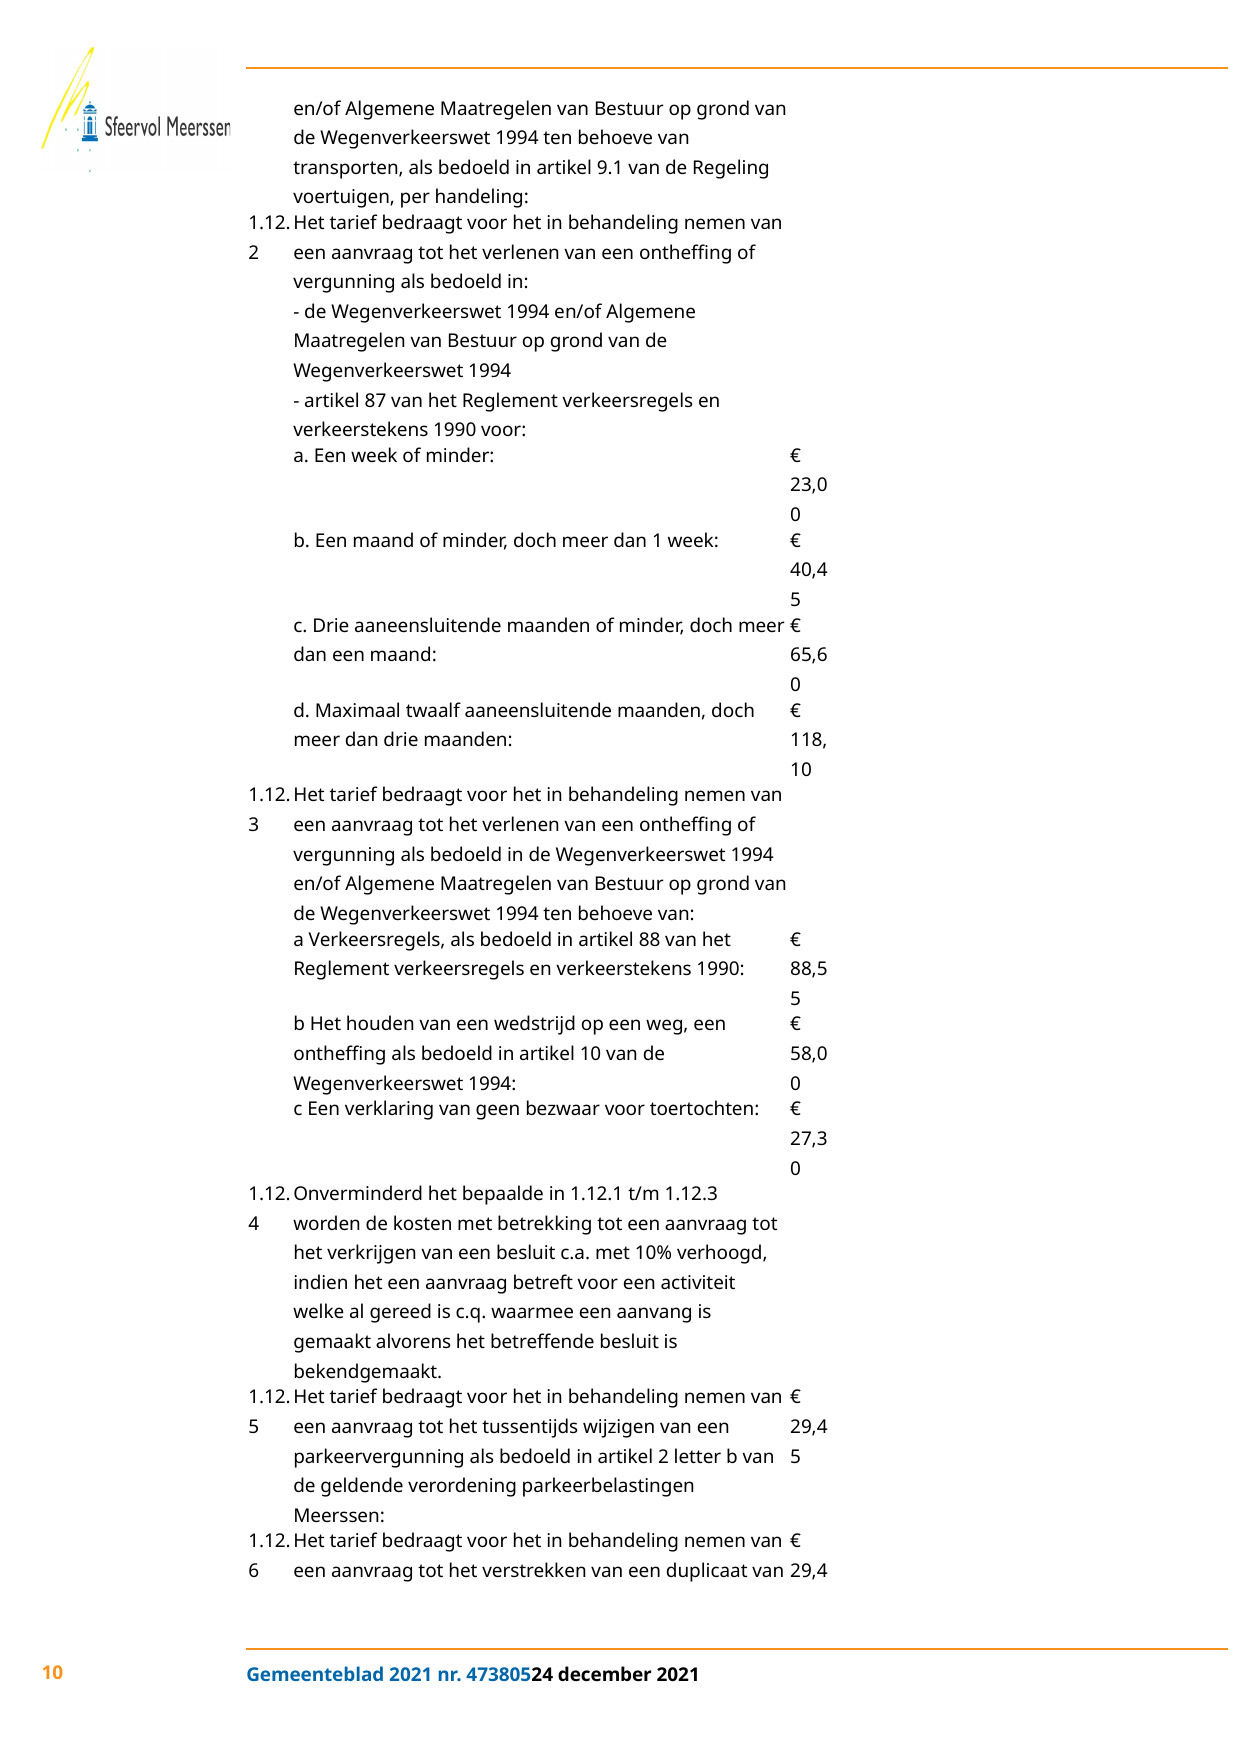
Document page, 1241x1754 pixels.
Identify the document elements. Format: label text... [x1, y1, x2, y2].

table_cell € 65,60 [790, 612, 835, 697]
table_cell c Een verklaring van geen bezwaar voor toertochten: [293, 1096, 790, 1180]
table_cell [790, 95, 835, 209]
table_cell 1.12.6 [248, 1528, 293, 1583]
table_cell a Verkeersregels, als bedoeld in artikel 88 van het Reglement verkeersregels en verkeerstekens 1990: [293, 926, 790, 1011]
table_cell [248, 442, 293, 527]
table_cell € 23,00 [790, 442, 835, 527]
table_cell € 27,30 [790, 1096, 835, 1180]
table_cell [248, 527, 293, 612]
table_cell b. Een maand of minder, doch meer dan 1 week: [293, 527, 790, 612]
table_cell € 29,45 [790, 1384, 835, 1528]
table_cell en/of Algemene Maatregelen van Bestuur op grond van de Wegenverkeerswet 1994 ten behoeve van transporten, als bedoeld in artikel 9.1 van de Regeling voertuigen, per handeling: [293, 95, 790, 209]
table_cell 1.12.4 [248, 1180, 293, 1384]
table_cell [248, 95, 293, 209]
picture [41, 47, 231, 172]
table_cell 1.12.2 [248, 209, 293, 442]
table_cell c. Drie aaneensluitende maanden of minder, doch meer dan een maand: [293, 612, 790, 697]
table_cell b Het houden van een wedstrijd op een weg, een ontheffing als bedoeld in artikel 10 van de Wegenverkeerswet 1994: [293, 1011, 790, 1096]
table_cell Het tarief bedraagt voor het in behandeling nemen van een aanvraag tot het verstrekken van een duplicaat van [293, 1528, 790, 1583]
table_cell € 29,4 [790, 1528, 835, 1583]
table_cell 1.12.5 [248, 1384, 293, 1528]
table_cell [790, 209, 835, 442]
table_cell [248, 1096, 293, 1180]
table_cell Het tarief bedraagt voor het in behandeling nemen van een aanvraag tot het verlenen van een ontheffing of vergunning als bedoeld in de Wegenverkeerswet 1994 en/of Algemene Maatregelen van Bestuur op grond van de Wegenverkeerswet 1994 ten behoeve van: [293, 782, 790, 926]
table_cell d. Maximaal twaalf aaneensluitende maanden, doch meer dan drie maanden: [293, 697, 790, 782]
table_cell € 118,10 [790, 697, 835, 782]
table_cell € 58,00 [790, 1011, 835, 1096]
table_cell Onverminderd het bepaalde in 1.12.1 t/m 1.12.3 worden de kosten met betrekking tot een aanvraag tot het verkrijgen van een besluit c.a. met 10% verhoogd, indien het een aanvraag betreft voor een activiteit welke al gereed is c.q. waarmee een aanvang is gemaakt alvorens het betreffende besluit is bekendgemaakt. [293, 1180, 790, 1384]
table_cell [248, 1011, 293, 1096]
table_cell [248, 697, 293, 782]
table_cell Het tarief bedraagt voor het in behandeling nemen van een aanvraag tot het verlenen van een ontheffing of vergunning als bedoeld in: - de Wegenverkeerswet 1994 en/of Algemene Maatregelen van Bestuur op grond van de Wegenverkeerswet 1994 - artikel 87 van het Reglement verkeersregels en verkeerstekens 1990 voor: [293, 209, 790, 442]
table_cell [790, 1180, 835, 1384]
table_cell € 88,55 [790, 926, 835, 1011]
table_cell 1.12.3 [248, 782, 293, 926]
table_cell a. Een week of minder: [293, 442, 790, 527]
table_cell [248, 612, 293, 697]
table_cell € 40,45 [790, 527, 835, 612]
table_cell [248, 926, 293, 1011]
table_cell [790, 782, 835, 926]
table_cell Het tarief bedraagt voor het in behandeling nemen van een aanvraag tot het tussentijds wijzigen van een parkeervergunning als bedoeld in artikel 2 letter b van de geldende verordening parkeerbelastingen Meerssen: [293, 1384, 790, 1528]
